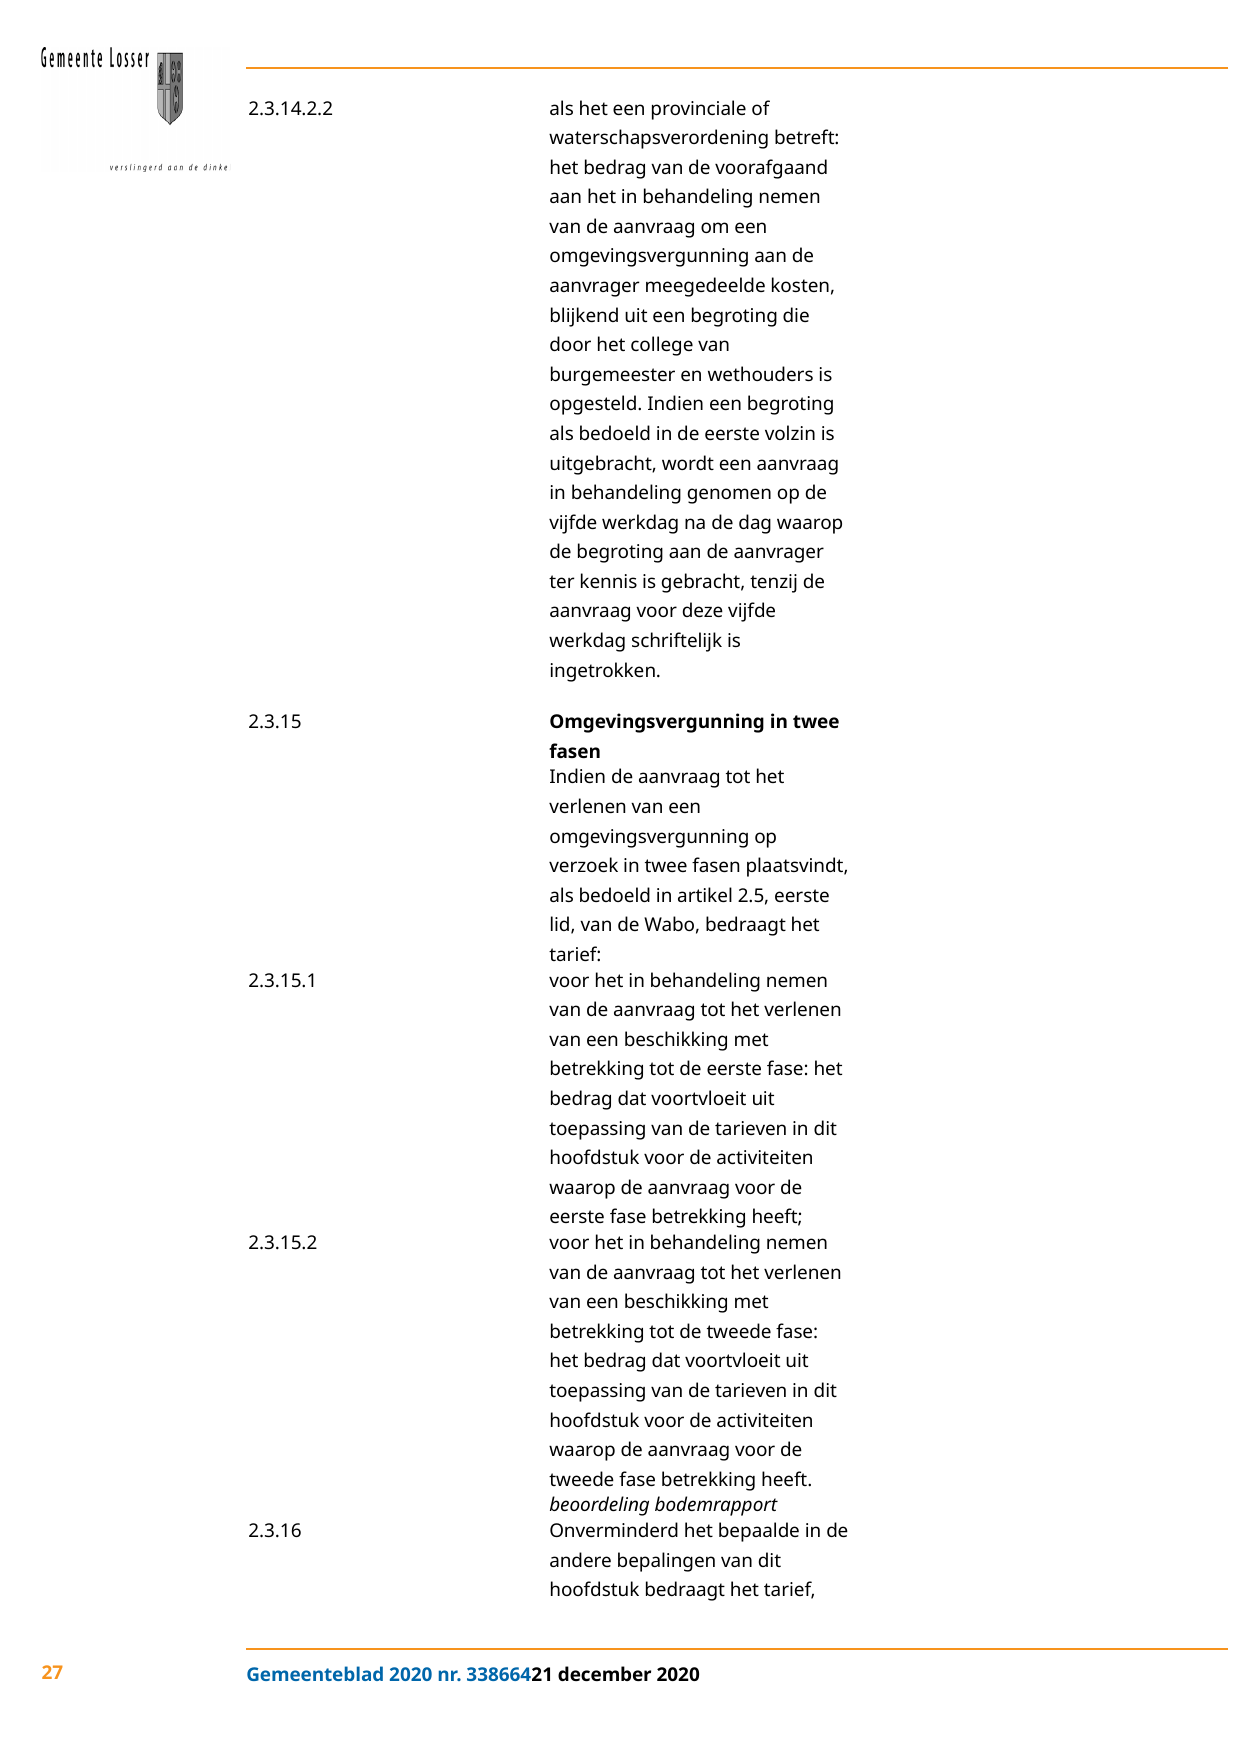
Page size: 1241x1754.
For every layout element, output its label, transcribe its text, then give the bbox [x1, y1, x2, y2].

table_cell [850, 1229, 1152, 1492]
table_cell [850, 764, 1152, 967]
table_cell 2.3.15.2 [248, 1229, 549, 1492]
table_cell [850, 967, 1152, 1229]
picture [41, 47, 231, 172]
table_cell 2.3.15.1 [248, 967, 549, 1229]
table_cell [549, 683, 850, 708]
table_cell [248, 683, 549, 708]
table_cell voor het in behandeling nemen van de aanvraag tot het verlenen van een beschikking met betrekking tot de eerste fase: het bedrag dat voortvloeit uit toepassing van de tarieven in dit hoofdstuk voor de activiteiten waarop de aanvraag voor de eerste fase betrekking heeft; [549, 967, 850, 1229]
table_cell 2.3.15 [248, 708, 549, 764]
table_cell als het een provinciale of waterschapsverordening betreft: het bedrag van de voorafgaand aan het in behandeling nemen van de aanvraag om een omgevingsvergunning aan de aanvrager meegedeelde kosten, blijkend uit een begroting die door het college van burgemeester en wethouders is opgesteld. Indien een begroting als bedoeld in de eerste volzin is uitgebracht, wordt een aanvraag in behandeling genomen op de vijfde werkdag na de dag waarop de begroting aan de aanvrager ter kennis is gebracht, tenzij de aanvraag voor deze vijfde werkdag schriftelijk is ingetrokken. [549, 95, 850, 683]
table_cell [850, 1492, 1152, 1517]
table_cell 2.3.14.2.2 [248, 95, 549, 683]
table_cell beoordeling bodemrapport [549, 1492, 850, 1517]
table_cell voor het in behandeling nemen van de aanvraag tot het verlenen van een beschikking met betrekking tot de tweede fase: het bedrag dat voortvloeit uit toepassing van de tarieven in dit hoofdstuk voor de activiteiten waarop de aanvraag voor de tweede fase betrekking heeft. [549, 1229, 850, 1492]
table_cell [850, 708, 1152, 764]
table_cell [248, 764, 549, 967]
table_cell Onverminderd het bepaalde in de andere bepalingen van dit hoofdstuk bedraagt het tarief, [549, 1518, 850, 1602]
table_cell [248, 1492, 549, 1517]
table_cell [850, 1518, 1152, 1602]
table_cell Indien de aanvraag tot het verlenen van een omgevingsvergunning op verzoek in twee fasen plaatsvindt, als bedoeld in artikel 2.5, eerste lid, van de Wabo, bedraagt het tarief: [549, 764, 850, 967]
table_cell 2.3.16 [248, 1518, 549, 1602]
table_cell Omgevingsvergunning in twee fasen [549, 708, 850, 764]
table_cell [850, 95, 1152, 683]
table_cell [850, 683, 1152, 708]
